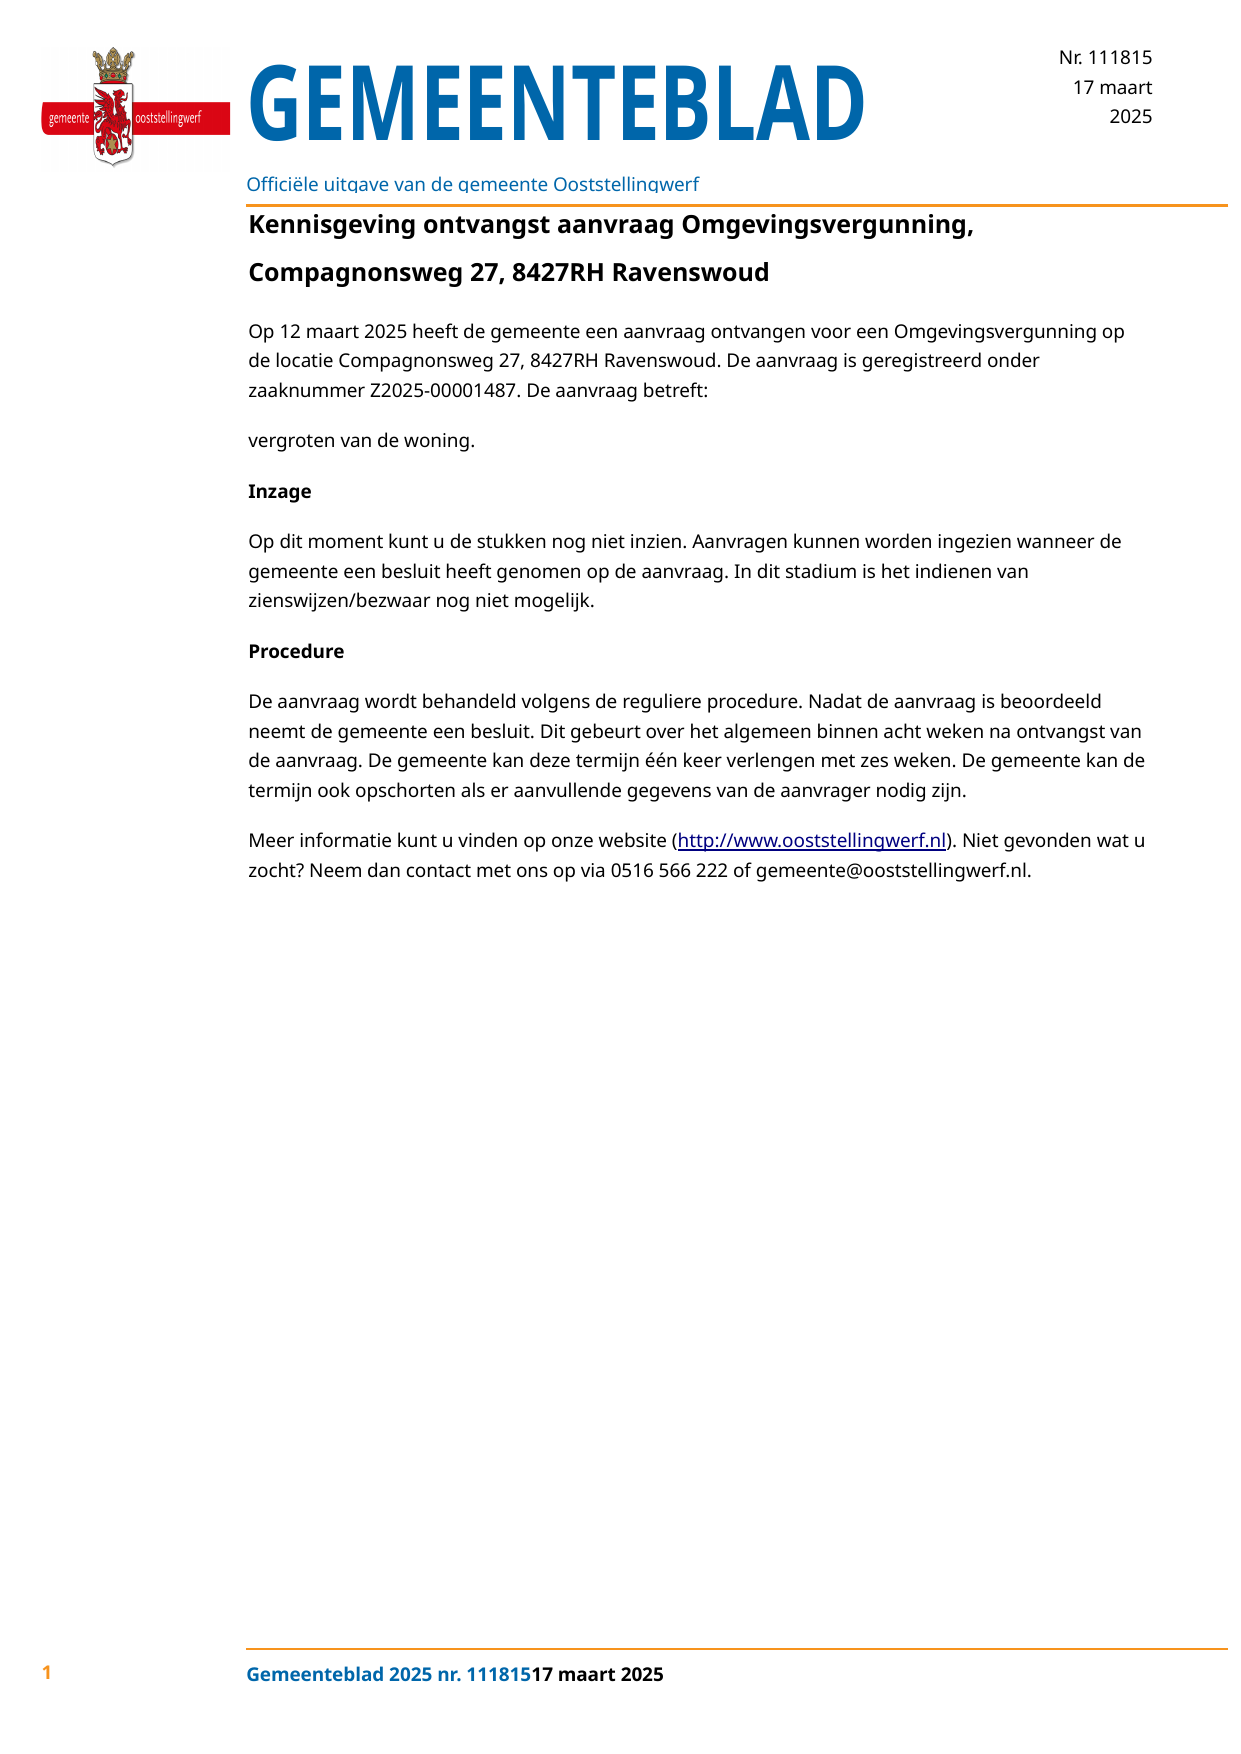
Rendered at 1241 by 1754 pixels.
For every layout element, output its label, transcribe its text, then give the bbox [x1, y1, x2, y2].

text Op dit moment kunt u de stukken nog niet inzien. Aanvragen kunnen worden ingezien wanneer de gemeente een besluit heeft genomen op de aanvraag. In dit stadium is het indienen van zienswijzen/bezwaar nog niet mogelijk. [248, 528, 1152, 613]
text Procedure [248, 638, 1152, 664]
text De aanvraag wordt behandeld volgens de reguliere procedure. Nadat de aanvraag is beoordeeld neemt de gemeente een besluit. Dit gebeurt over het algemeen binnen acht weken na ontvangst van de aanvraag. De gemeente kan deze termijn één keer verlengen met zes weken. De gemeente kan de termijn ook opschorten als er aanvullende gegevens van de aanvrager nodig zijn. [248, 688, 1152, 803]
text Inzage [248, 478, 1152, 504]
text Kennisgeving ontvangst aanvraag Omgevingsvergunning, Compagnonsweg 27, 8427RH Ravenswoud [248, 207, 1152, 288]
picture [41, 47, 231, 172]
text Op 12 maart 2025 heeft de gemeente een aanvraag ontvangen voor een Omgevingsvergunning op de locatie Compagnonsweg 27, 8427RH Ravenswoud. De aanvraag is geregistreerd onder zaaknummer Z2025-00001487. De aanvraag betreft: [248, 318, 1152, 403]
text Meer informatie kunt u vinden op onze website (http://www.ooststellingwerf.nl). Niet gevonden wat u zocht? Neem dan contact met ons op via 0516 566 222 of gemeente@ooststellingwerf.nl. [248, 827, 1152, 883]
text vergroten van de woning. [248, 427, 1152, 453]
